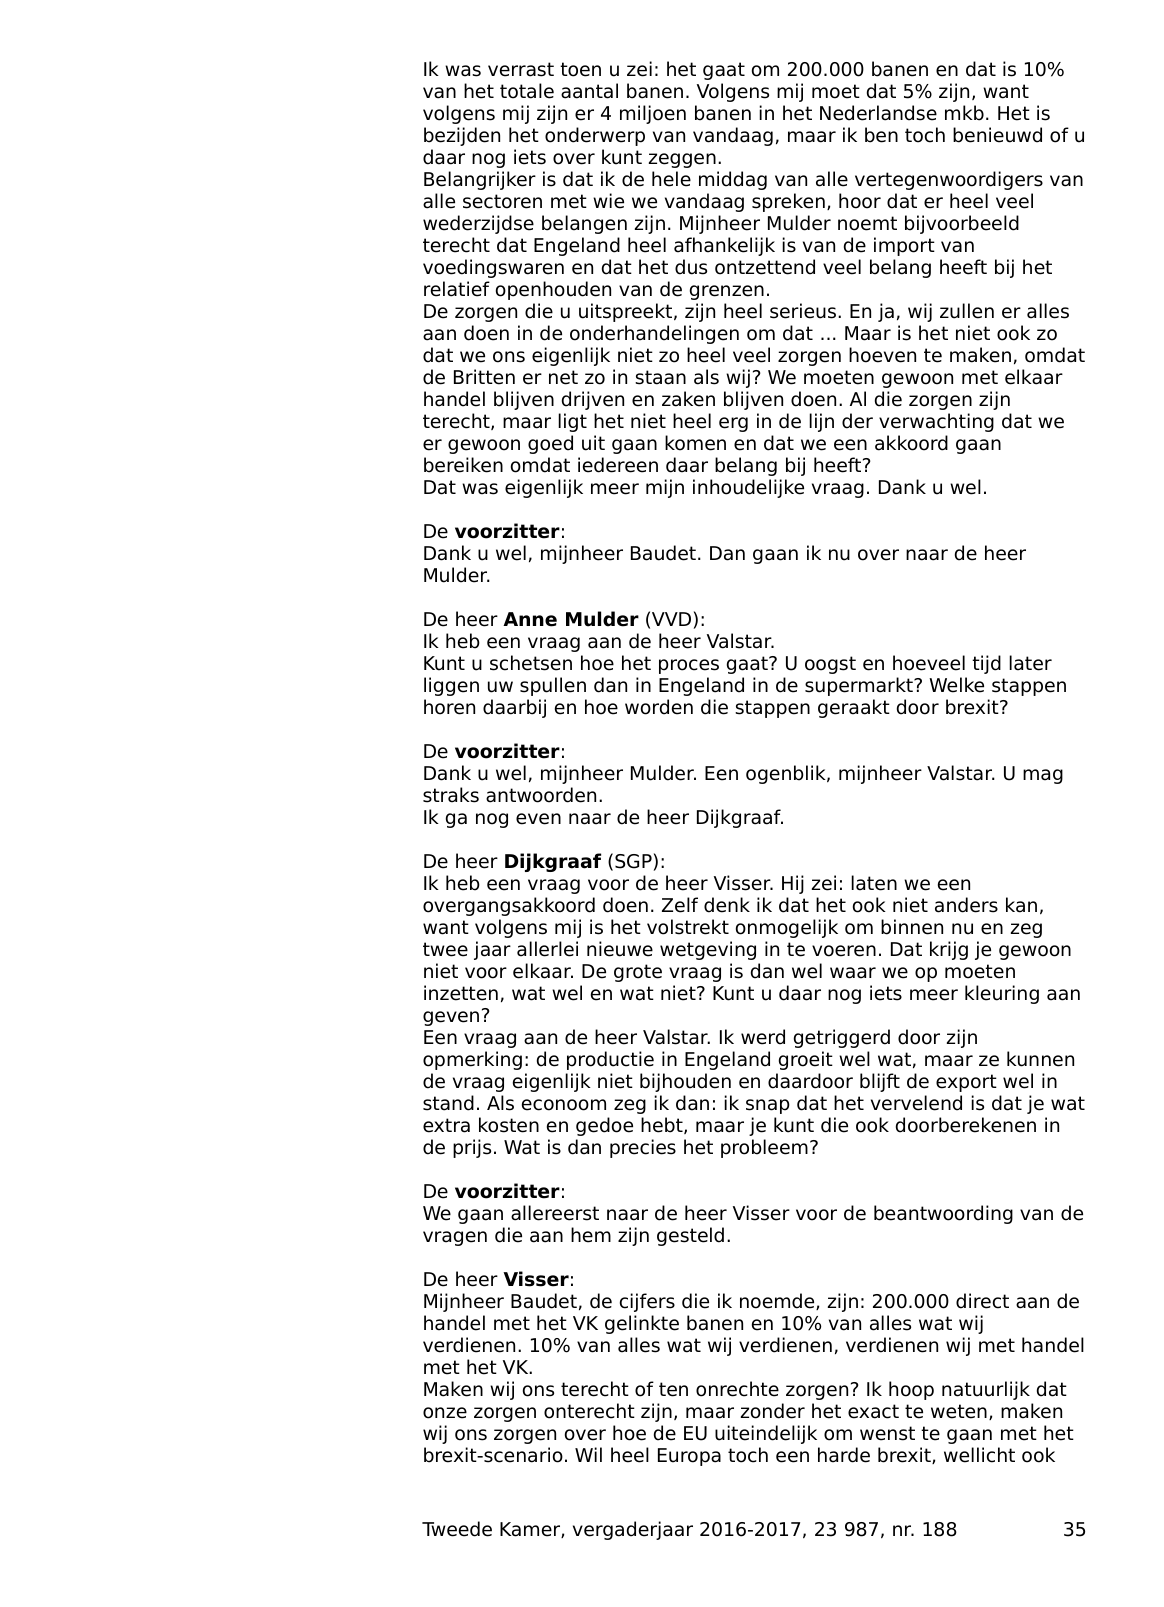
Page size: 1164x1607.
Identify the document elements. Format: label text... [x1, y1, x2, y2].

text De zorgen die u uitspreekt, zijn heel serieus. En ja, wij zullen er alles aan doen in de onderhandelingen om dat ... Maar is het niet ook zo dat we ons eigenlijk niet zo heel veel zorgen hoeven te maken, omdat de Britten er net zo in staan als wij? We moeten gewoon met elkaar handel blijven drijven en zaken blijven doen. Al die zorgen zijn terecht, maar ligt het niet heel erg in de lijn der verwachting dat we er gewoon goed uit gaan komen en dat we een akkoord gaan bereiken omdat iedereen daar belang bij heeft? [422, 301, 1087, 477]
text Maken wij ons terecht of ten onrechte zorgen? Ik hoop natuurlijk dat onze zorgen onterecht zijn, maar zonder het exact te weten, maken wij ons zorgen over hoe de EU uiteindelijk om wenst te gaan met het brexit-scenario. Wil heel Europa toch een harde brexit, wellicht ook [422, 1379, 1087, 1467]
text De voorzitter: [422, 1181, 1087, 1203]
text De voorzitter: [422, 521, 1087, 543]
text Een vraag aan de heer Valstar. Ik werd getriggerd door zijn opmerking: de productie in Engeland groeit wel wat, maar ze kunnen de vraag eigenlijk niet bijhouden en daardoor blijft de export wel in stand. Als econoom zeg ik dan: ik snap dat het vervelend is dat je wat extra kosten en gedoe hebt, maar je kunt die ook doorberekenen in de prijs. Wat is dan precies het probleem? [422, 1027, 1087, 1159]
text Ik was verrast toen u zei: het gaat om 200.000 banen en dat is 10% van het totale aantal banen. Volgens mij moet dat 5% zijn, want volgens mij zijn er 4 miljoen banen in het Nederlandse mkb. Het is bezijden het onderwerp van vandaag, maar ik ben toch benieuwd of u daar nog iets over kunt zeggen. [422, 59, 1087, 169]
text De heer Visser: [422, 1269, 1087, 1291]
text De heer Dijkgraaf (SGP): [422, 851, 1087, 873]
text Ik ga nog even naar de heer Dijkgraaf. [422, 807, 1087, 829]
text Kunt u schetsen hoe het proces gaat? U oogst en hoeveel tijd later liggen uw spullen dan in Engeland in de supermarkt? Welke stappen horen daarbij en hoe worden die stappen geraakt door brexit? [422, 653, 1087, 719]
text Ik heb een vraag aan de heer Valstar. [422, 631, 1087, 653]
text Dat was eigenlijk meer mijn inhoudelijke vraag. Dank u wel. [422, 477, 1087, 499]
text Belangrijker is dat ik de hele middag van alle vertegenwoordigers van alle sectoren met wie we vandaag spreken, hoor dat er heel veel wederzijdse belangen zijn. Mijnheer Mulder noemt bijvoorbeeld terecht dat Engeland heel afhankelijk is van de import van voedingswaren en dat het dus ontzettend veel belang heeft bij het relatief openhouden van de grenzen. [422, 169, 1087, 301]
text Dank u wel, mijnheer Baudet. Dan gaan ik nu over naar de heer Mulder. [422, 543, 1087, 587]
text Dank u wel, mijnheer Mulder. Een ogenblik, mijnheer Valstar. U mag straks antwoorden. [422, 763, 1087, 807]
text De heer Anne Mulder (VVD): [422, 609, 1087, 631]
text We gaan allereerst naar de heer Visser voor de beantwoording van de vragen die aan hem zijn gesteld. [422, 1203, 1087, 1247]
text Mijnheer Baudet, de cijfers die ik noemde, zijn: 200.000 direct aan de handel met het VK gelinkte banen en 10% van alles wat wij verdienen. 10% van alles wat wij verdienen, verdienen wij met handel met het VK. [422, 1291, 1087, 1379]
text Ik heb een vraag voor de heer Visser. Hij zei: laten we een overgangsakkoord doen. Zelf denk ik dat het ook niet anders kan, want volgens mij is het volstrekt onmogelijk om binnen nu en zeg twee jaar allerlei nieuwe wetgeving in te voeren. Dat krijg je gewoon niet voor elkaar. De grote vraag is dan wel waar we op moeten inzetten, wat wel en wat niet? Kunt u daar nog iets meer kleuring aan geven? [422, 873, 1087, 1027]
text De voorzitter: [422, 741, 1087, 763]
